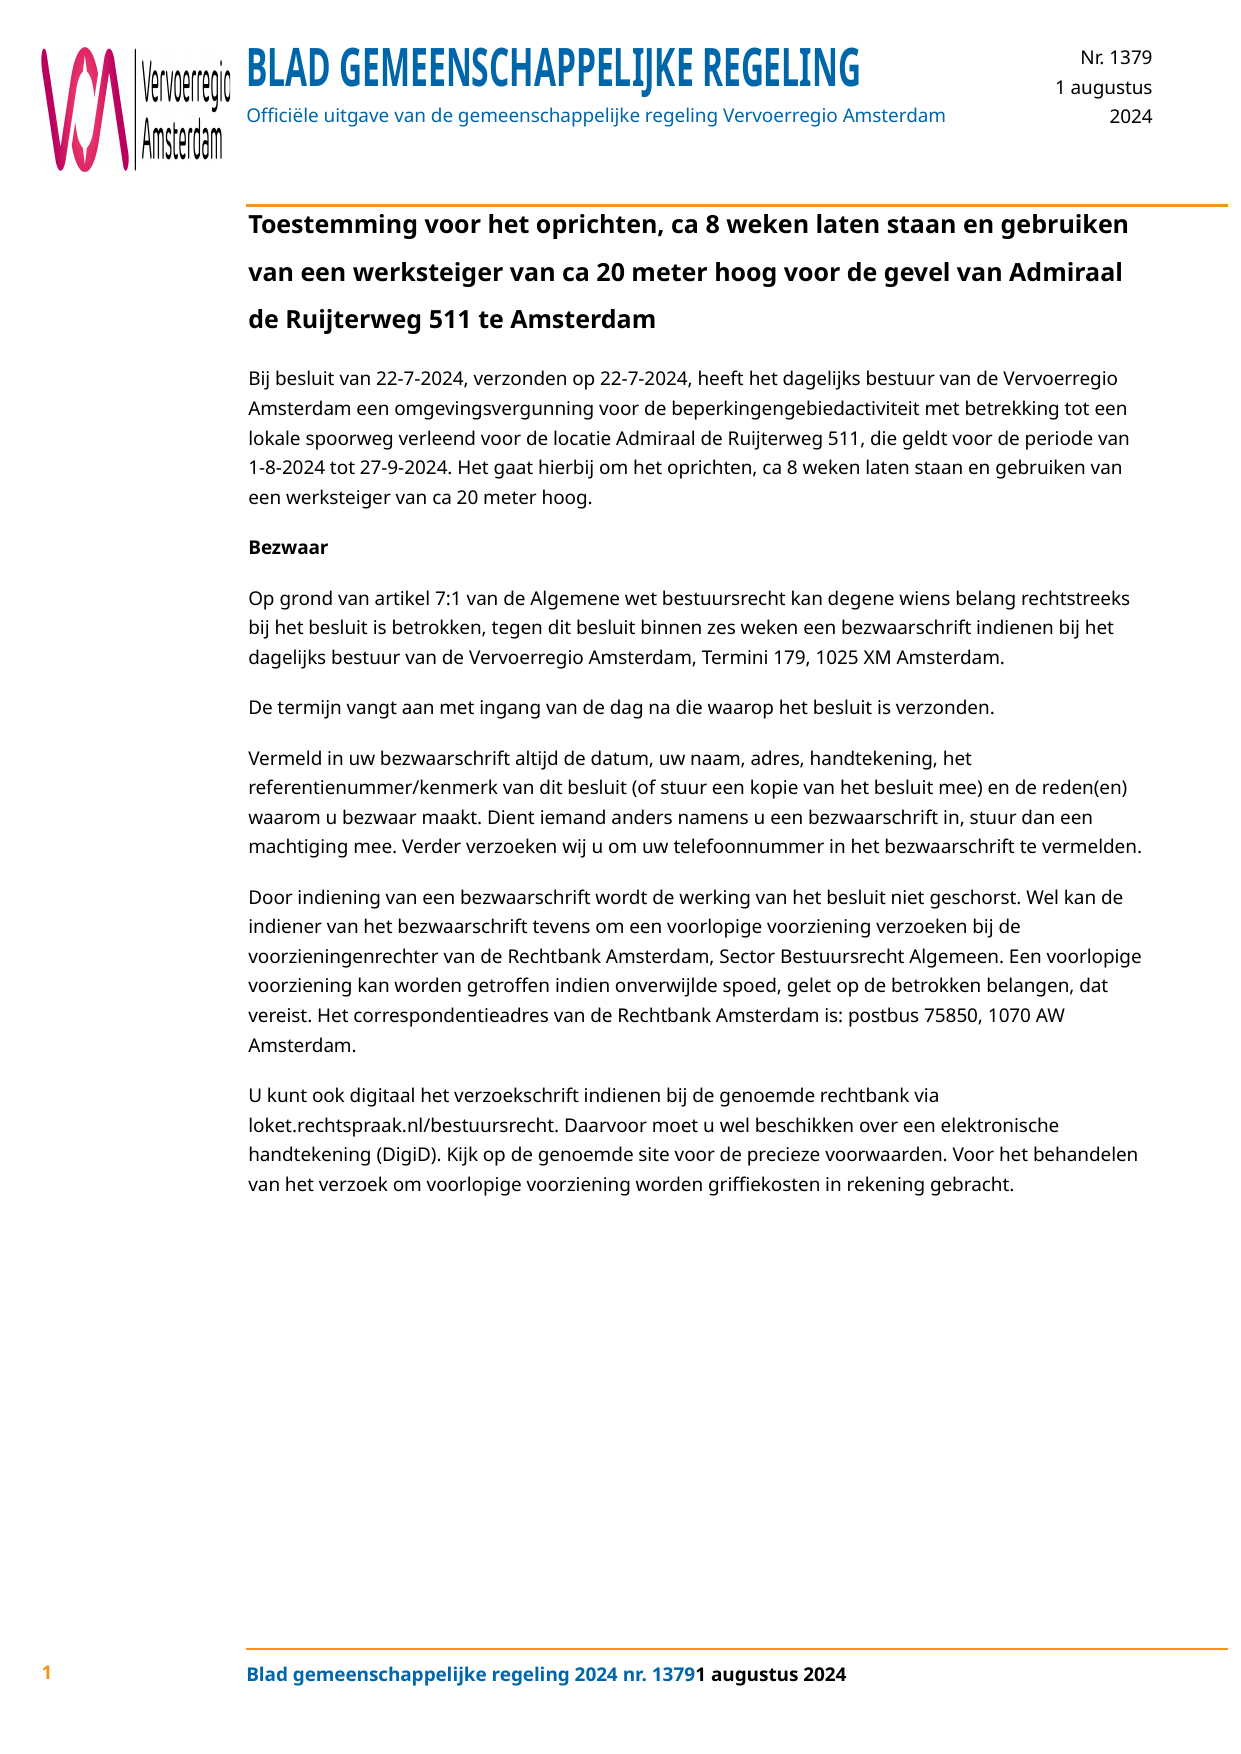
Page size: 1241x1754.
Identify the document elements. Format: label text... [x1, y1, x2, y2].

text De termijn vangt aan met ingang van de dag na die waarop het besluit is verzonden. [248, 694, 1152, 720]
picture [41, 47, 231, 172]
text Toestemming voor het oprichten, ca 8 weken laten staan en gebruiken van een werksteiger van ca 20 meter hoog voor de gevel van Admiraal de Ruijterweg 511 te Amsterdam [248, 207, 1152, 336]
text Op grond van artikel 7:1 van de Algemene wet bestuursrecht kan degene wiens belang rechtstreeks bij het besluit is betrokken, tegen dit besluit binnen zes weken een bezwaarschrift indienen bij het dagelijks bestuur van de Vervoerregio Amsterdam, Termini 179, 1025 XM Amsterdam. [248, 585, 1152, 669]
text Door indiening van een bezwaarschrift wordt de werking van het besluit niet geschorst. Wel kan de indiener van het bezwaarschrift tevens om een voorlopige voorziening verzoeken bij de voorzieningenrechter van de Rechtbank Amsterdam, Sector Bestuursrecht Algemeen. Een voorlopige voorziening kan worden getroffen indien onverwijlde spoed, gelet op de betrokken belangen, dat vereist. Het correspondentieadres van de Rechtbank Amsterdam is: postbus 75850, 1070 AW Amsterdam. [248, 884, 1152, 1057]
text Bij besluit van 22-7-2024, verzonden op 22-7-2024, heeft het dagelijks bestuur van de Vervoerregio Amsterdam een omgevingsvergunning voor de beperkingengebiedactiviteit met betrekking tot een lokale spoorweg verleend voor de locatie Admiraal de Ruijterweg 511, die geldt voor de periode van 1-8-2024 tot 27-9-2024. Het gaat hierbij om het oprichten, ca 8 weken laten staan en gebruiken van een werksteiger van ca 20 meter hoog. [248, 366, 1152, 509]
text U kunt ook digitaal het verzoekschrift indienen bij de genoemde rechtbank via loket.rechtspraak.nl/bestuursrecht. Daarvoor moet u wel beschikken over een elektronische handtekening (DigiD). Kijk op de genoemde site voor de precieze voorwaarden. Voor het behandelen van het verzoek om voorlopige voorziening worden griffiekosten in rekening gebracht. [248, 1082, 1152, 1197]
text Bezwaar [248, 534, 1152, 560]
text Vermeld in uw bezwaarschrift altijd de datum, uw naam, adres, handtekening, het referentienummer/kenmerk van dit besluit (of stuur een kopie van het besluit mee) en de reden(en) waarom u bezwaar maakt. Dient iemand anders namens u een bezwaarschrift in, stuur dan een machtiging mee. Verder verzoeken wij u om uw telefoonnummer in het bezwaarschrift te vermelden. [248, 745, 1152, 859]
